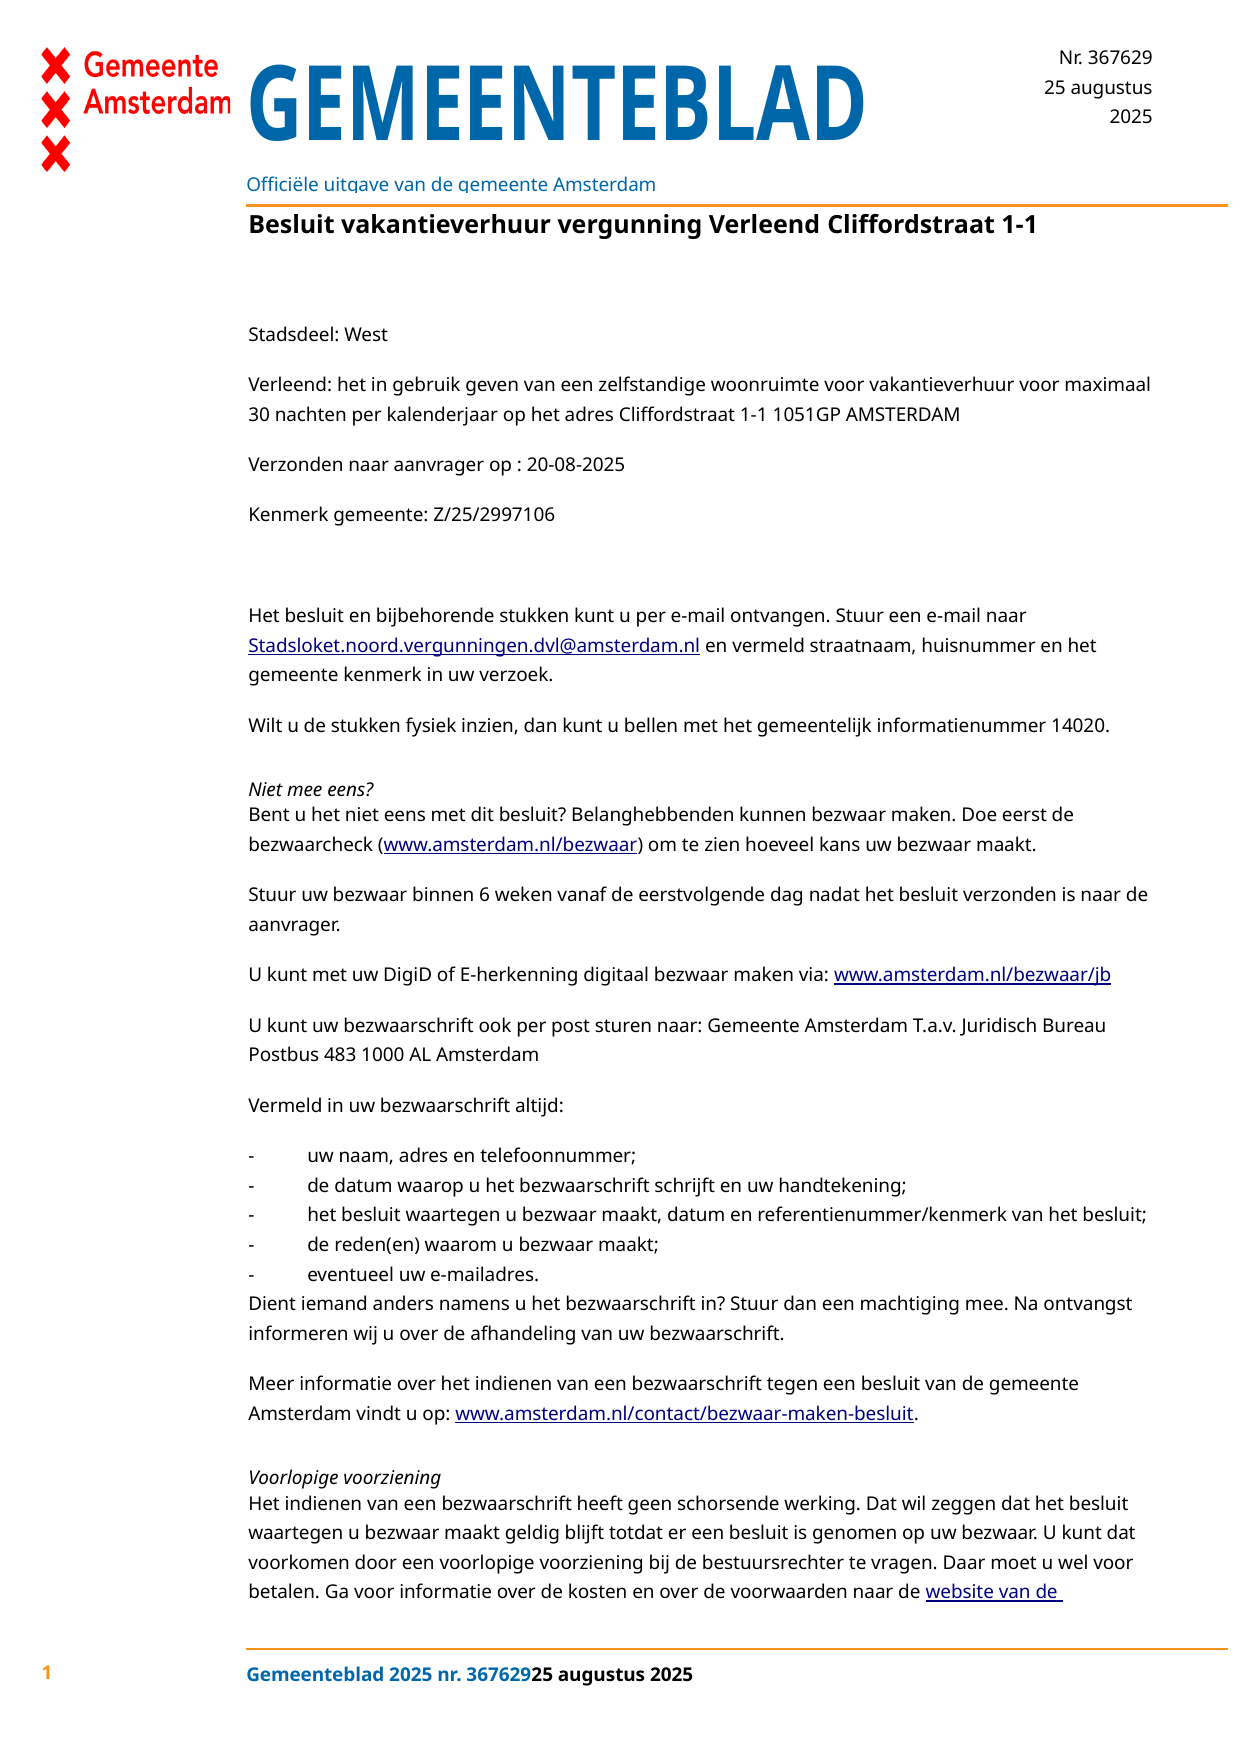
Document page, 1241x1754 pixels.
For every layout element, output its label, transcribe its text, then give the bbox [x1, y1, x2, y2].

text Kenmerk gemeente: Z/25/2997106 [248, 502, 1152, 527]
list eventueel uw e-mailadres. [248, 1261, 1152, 1287]
text Wilt u de stukken fysiek inzien, dan kunt u bellen met het gemeentelijk informatienummer 14020. [248, 712, 1152, 738]
list de datum waarop u het bezwaarschrift schrijft en uw handtekening; [248, 1172, 1152, 1198]
text Niet mee eens? [248, 776, 1152, 802]
list uw naam, adres en telefoonnummer; [248, 1142, 1152, 1168]
text Verzonden naar aanvrager op : 20-08-2025 [248, 451, 1152, 477]
text Voorlopige voorziening [248, 1464, 1152, 1490]
text Dient iemand anders namens u het bezwaarschrift in? Stuur dan een machtiging mee. Na ontvangst informeren wij u over de afhandeling van uw bezwaarschrift. [248, 1290, 1152, 1346]
picture [41, 47, 231, 172]
text Meer informatie over het indienen van een bezwaarschrift tegen een besluit van de gemeente Amsterdam vindt u op: www.amsterdam.nl/contact/bezwaar-maken-besluit. [248, 1370, 1152, 1426]
text U kunt met uw DigiD of E-herkenning digitaal bezwaar maken via: www.amsterdam.nl/bezwaar/jb [248, 962, 1152, 987]
text Het indienen van een bezwaarschrift heeft geen schorsende werking. Dat wil zeggen dat het besluit waartegen u bezwaar maakt geldig blijft totdat er een besluit is genomen op uw bezwaar. U kunt dat voorkomen door een voorlopige voorziening bij de bestuursrechter te vragen. Daar moet u wel voor betalen. Ga voor informatie over de kosten en over de voorwaarden naar de website van de [248, 1490, 1152, 1604]
text Stuur uw bezwaar binnen 6 weken vanaf de eerstvolgende dag nadat het besluit verzonden is naar de aanvrager. [248, 882, 1152, 937]
list de reden(en) waarom u bezwaar maakt; [248, 1231, 1152, 1257]
text Het besluit en bijbehorende stukken kunt u per e-mail ontvangen. Stuur een e-mail naar Stadsloket.noord.vergunningen.dvl@amsterdam.nl en vermeld straatnaam, huisnummer en het gemeente kenmerk in uw verzoek. [248, 602, 1152, 687]
text Besluit vakantieverhuur vergunning Verleend Cliffordstraat 1-1 [248, 207, 1152, 241]
text Verleend: het in gebruik geven van een zelfstandige woonruimte voor vakantieverhuur voor maximaal 30 nachten per kalenderjaar op het adres Cliffordstraat 1-1 1051GP AMSTERDAM [248, 371, 1152, 426]
text Vermeld in uw bezwaarschrift altijd: [248, 1092, 1152, 1118]
text Stadsdeel: West [248, 321, 1152, 346]
list het besluit waartegen u bezwaar maakt, datum en referentienummer/kenmerk van het besluit; [248, 1202, 1152, 1227]
text U kunt uw bezwaarschrift ook per post sturen naar: Gemeente Amsterdam T.a.v. Juridisch Bureau Postbus 483 1000 AL Amsterdam [248, 1012, 1152, 1067]
text Bent u het niet eens met dit besluit? Belanghebbenden kunnen bezwaar maken. Doe eerst de bezwaarcheck (www.amsterdam.nl/bezwaar) om te zien hoeveel kans uw bezwaar maakt. [248, 802, 1152, 857]
